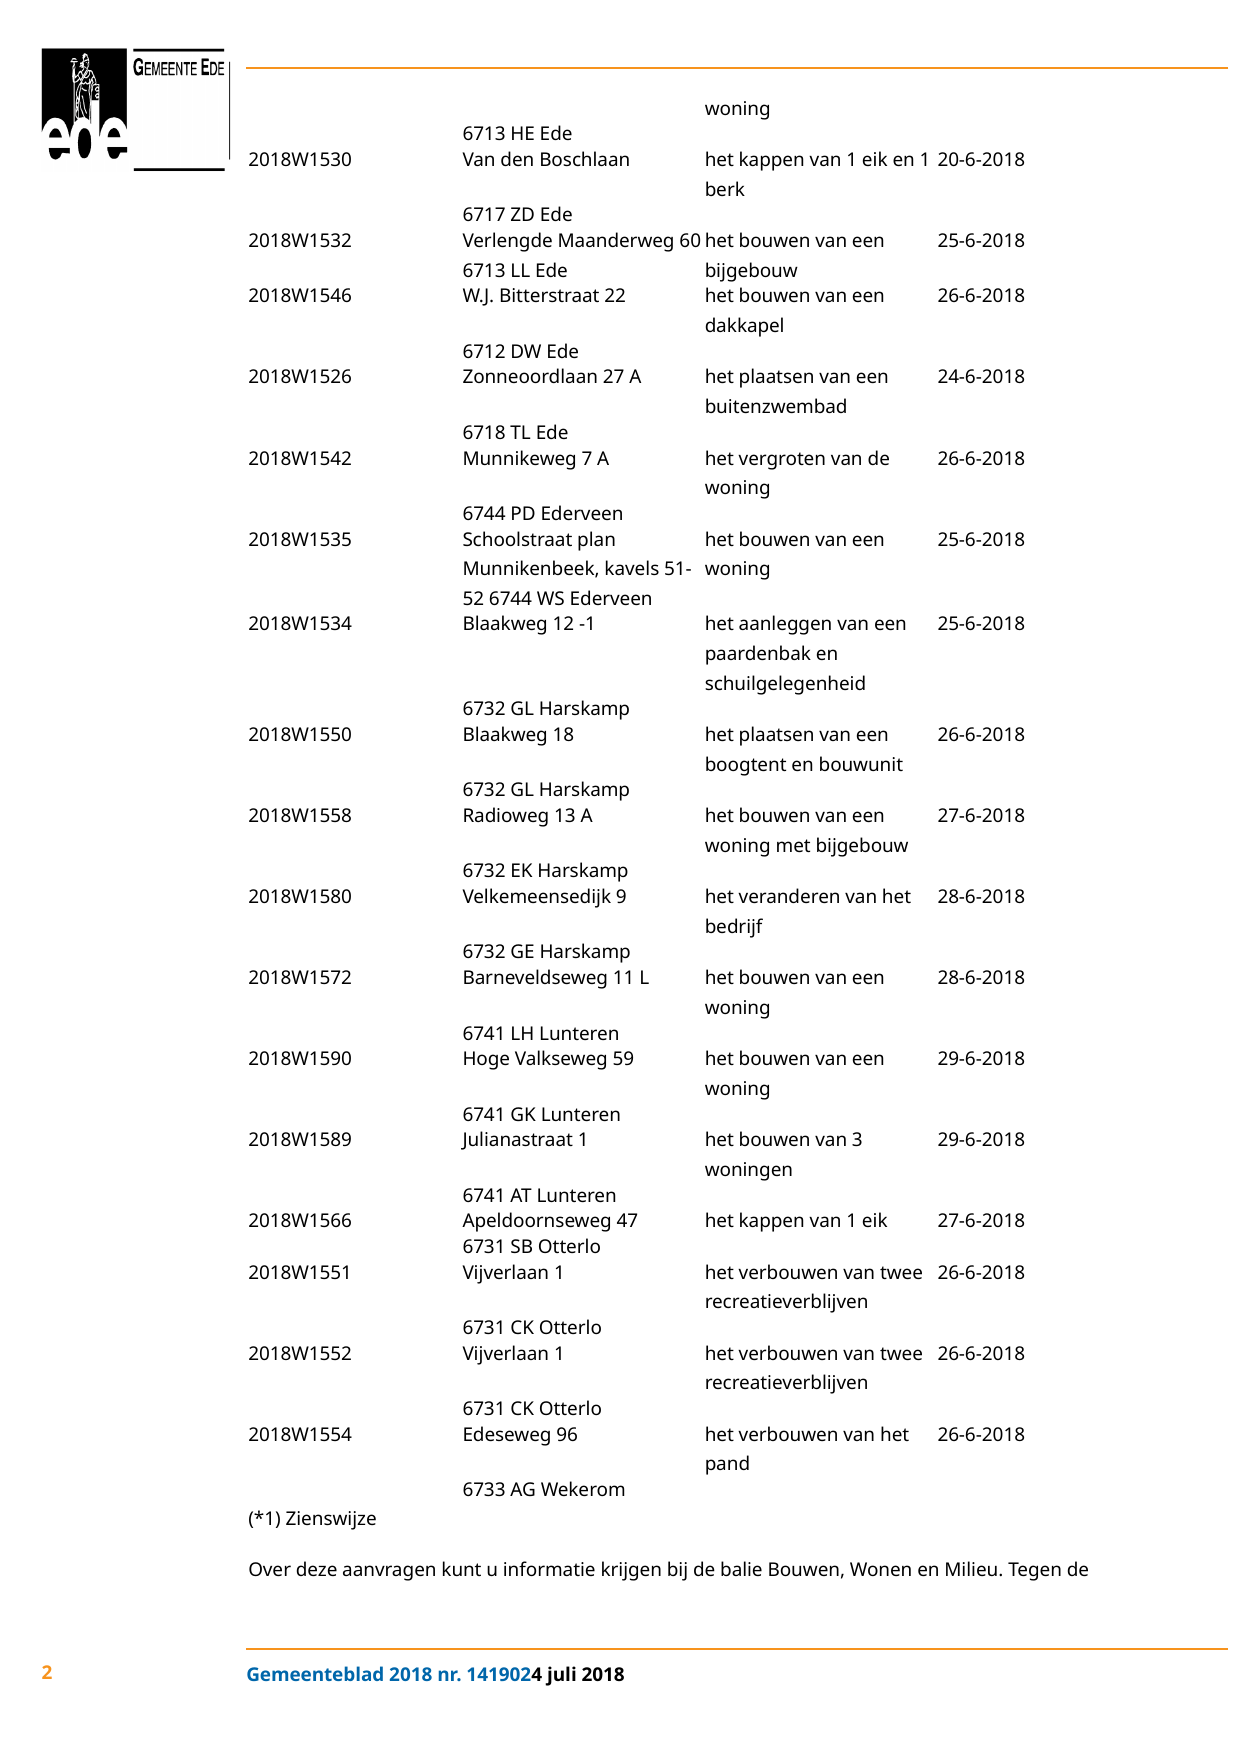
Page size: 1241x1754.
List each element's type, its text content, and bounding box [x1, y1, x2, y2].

table_cell [937, 95, 1152, 121]
table_cell 6731 CK Otterlo [462, 1395, 704, 1421]
table_cell 28-6-2018 [937, 964, 1152, 1020]
table_cell [248, 1020, 462, 1045]
table_cell 26-6-2018 [937, 1421, 1152, 1476]
table_cell [705, 121, 937, 146]
table_cell [937, 202, 1152, 227]
table_cell [705, 1395, 937, 1421]
table_cell Blaakweg 18 [462, 721, 704, 777]
table_cell 6741 LH Lunteren [462, 1020, 704, 1045]
table_cell 2018W1566 [248, 1208, 462, 1233]
table_cell Blaakweg 12 -1 [462, 611, 704, 696]
table_cell 6741 AT Lunteren [462, 1182, 704, 1207]
table_cell [248, 858, 462, 883]
table_cell [705, 858, 937, 883]
table_cell Munnikeweg 7 A [462, 445, 704, 500]
table_cell 20-6-2018 [937, 146, 1152, 202]
table_cell het veranderen van het bedrijf [705, 883, 937, 939]
table_cell 2018W1552 [248, 1340, 462, 1395]
table_cell [705, 1314, 937, 1340]
table_cell 6732 GL Harskamp [462, 777, 704, 802]
table_cell [248, 121, 462, 146]
table_cell [248, 1233, 462, 1259]
table_cell [705, 939, 937, 964]
table_cell 6713 HE Ede [462, 121, 704, 146]
table_cell 28-6-2018 [937, 883, 1152, 939]
table_cell Apeldoornseweg 47 [462, 1208, 704, 1233]
table_cell 6732 GL Harskamp [462, 696, 704, 721]
table_cell 25-6-2018 [937, 526, 1152, 611]
table_cell het vergroten van de woning [705, 445, 937, 500]
table_cell [248, 1101, 462, 1126]
table_cell Barneveldseweg 11 L [462, 964, 704, 1020]
table_cell Velkemeensedijk 9 [462, 883, 704, 939]
table_cell [248, 696, 462, 721]
table_cell het verbouwen van het pand [705, 1421, 937, 1476]
table_cell het plaatsen van een boogtent en bouwunit [705, 721, 937, 777]
table_cell [937, 1101, 1152, 1126]
table_cell [248, 1476, 462, 1502]
table_cell [705, 696, 937, 721]
table_cell [248, 1395, 462, 1421]
table_cell 6712 DW Ede [462, 338, 704, 364]
table_cell 6732 EK Harskamp [462, 858, 704, 883]
table_cell 25-6-2018 [937, 227, 1152, 283]
table_cell 27-6-2018 [937, 1208, 1152, 1233]
table_cell [705, 1182, 937, 1207]
table_cell Verlengde Maanderweg 60 6713 LL Ede [462, 227, 704, 283]
table_cell Zonneoordlaan 27 A [462, 364, 704, 419]
table_cell het kappen van 1 eik en 1 berk [705, 146, 937, 202]
table_cell [937, 121, 1152, 146]
table_cell [248, 777, 462, 802]
table_cell 25-6-2018 [937, 611, 1152, 696]
table_cell [937, 338, 1152, 364]
table_cell [705, 202, 937, 227]
table_cell 6741 GK Lunteren [462, 1101, 704, 1126]
table_cell [937, 1182, 1152, 1207]
table_cell [937, 1476, 1152, 1502]
table_cell 2018W1558 [248, 802, 462, 858]
table_cell 26-6-2018 [937, 721, 1152, 777]
table_cell [462, 95, 704, 121]
table_cell 2018W1589 [248, 1126, 462, 1182]
table_cell 6718 TL Ede [462, 419, 704, 445]
table_cell 29-6-2018 [937, 1045, 1152, 1101]
table_cell [937, 419, 1152, 445]
table_cell [248, 419, 462, 445]
table_cell [248, 500, 462, 526]
table_cell 2018W1572 [248, 964, 462, 1020]
table_cell 6717 ZD Ede [462, 202, 704, 227]
text Over deze aanvragen kunt u informatie krijgen bij de balie Bouwen, Wonen en Milieu. Tegen de [248, 1556, 1152, 1581]
table_cell 2018W1532 [248, 227, 462, 283]
table_cell 2018W1546 [248, 283, 462, 338]
table_cell het plaatsen van een buitenzwembad [705, 364, 937, 419]
table_cell [248, 202, 462, 227]
table_cell Radioweg 13 A [462, 802, 704, 858]
table_cell 26-6-2018 [937, 283, 1152, 338]
table_cell het verbouwen van twee recreatieverblijven [705, 1259, 937, 1314]
table_cell 26-6-2018 [937, 445, 1152, 500]
table_cell het verbouwen van twee recreatieverblijven [705, 1340, 937, 1395]
table_cell het bouwen van een woning [705, 964, 937, 1020]
table_cell [248, 1182, 462, 1207]
table_cell woning [705, 95, 937, 121]
table_cell 6731 CK Otterlo [462, 1314, 704, 1340]
table_cell [248, 1314, 462, 1340]
text (*1) Zienswijze [248, 1505, 1152, 1531]
table_cell 2018W1542 [248, 445, 462, 500]
picture [41, 47, 231, 172]
table_cell 2018W1551 [248, 1259, 462, 1314]
table_cell [937, 1395, 1152, 1421]
table_cell Schoolstraat plan Munnikenbeek, kavels 51-52 6744 WS Ederveen [462, 526, 704, 611]
table_cell Vijverlaan 1 [462, 1259, 704, 1314]
table_cell 2018W1580 [248, 883, 462, 939]
table_cell het bouwen van 3 woningen [705, 1126, 937, 1182]
table_cell [937, 939, 1152, 964]
table_cell het kappen van 1 eik [705, 1208, 937, 1233]
table_cell [937, 1314, 1152, 1340]
table_cell [705, 1020, 937, 1045]
table_cell [937, 858, 1152, 883]
table_cell 27-6-2018 [937, 802, 1152, 858]
table_cell het bouwen van een dakkapel [705, 283, 937, 338]
table_cell [248, 338, 462, 364]
table_cell 2018W1534 [248, 611, 462, 696]
table_cell [937, 1233, 1152, 1259]
table_cell 26-6-2018 [937, 1340, 1152, 1395]
table_cell [705, 1101, 937, 1126]
table_cell Julianastraat 1 [462, 1126, 704, 1182]
table_cell [705, 419, 937, 445]
table_cell 2018W1535 [248, 526, 462, 611]
table_cell 6733 AG Wekerom [462, 1476, 704, 1502]
table_cell het bouwen van een woning met bijgebouw [705, 802, 937, 858]
table_cell 2018W1530 [248, 146, 462, 202]
table_cell [937, 696, 1152, 721]
table_cell [705, 777, 937, 802]
table_cell Van den Boschlaan [462, 146, 704, 202]
table_cell [705, 1476, 937, 1502]
table_cell het bouwen van een bijgebouw [705, 227, 937, 283]
table_cell 6732 GE Harskamp [462, 939, 704, 964]
table_cell [705, 1233, 937, 1259]
table_cell [937, 500, 1152, 526]
table_cell 6731 SB Otterlo [462, 1233, 704, 1259]
table_cell W.J. Bitterstraat 22 [462, 283, 704, 338]
table_cell 2018W1554 [248, 1421, 462, 1476]
table_cell [937, 777, 1152, 802]
table_cell 2018W1526 [248, 364, 462, 419]
table_cell het bouwen van een woning [705, 526, 937, 611]
table_cell 2018W1550 [248, 721, 462, 777]
table_cell het aanleggen van een paardenbak en schuilgelegenheid [705, 611, 937, 696]
table_cell 26-6-2018 [937, 1259, 1152, 1314]
table_cell [705, 338, 937, 364]
table_cell het bouwen van een woning [705, 1045, 937, 1101]
table_cell Edeseweg 96 [462, 1421, 704, 1476]
table_cell Hoge Valkseweg 59 [462, 1045, 704, 1101]
table_cell [937, 1020, 1152, 1045]
table_cell 2018W1590 [248, 1045, 462, 1101]
table_cell [705, 500, 937, 526]
table_cell 24-6-2018 [937, 364, 1152, 419]
table_cell [248, 95, 462, 121]
table_cell 6744 PD Ederveen [462, 500, 704, 526]
table_cell 29-6-2018 [937, 1126, 1152, 1182]
table_cell [248, 939, 462, 964]
table_cell Vijverlaan 1 [462, 1340, 704, 1395]
